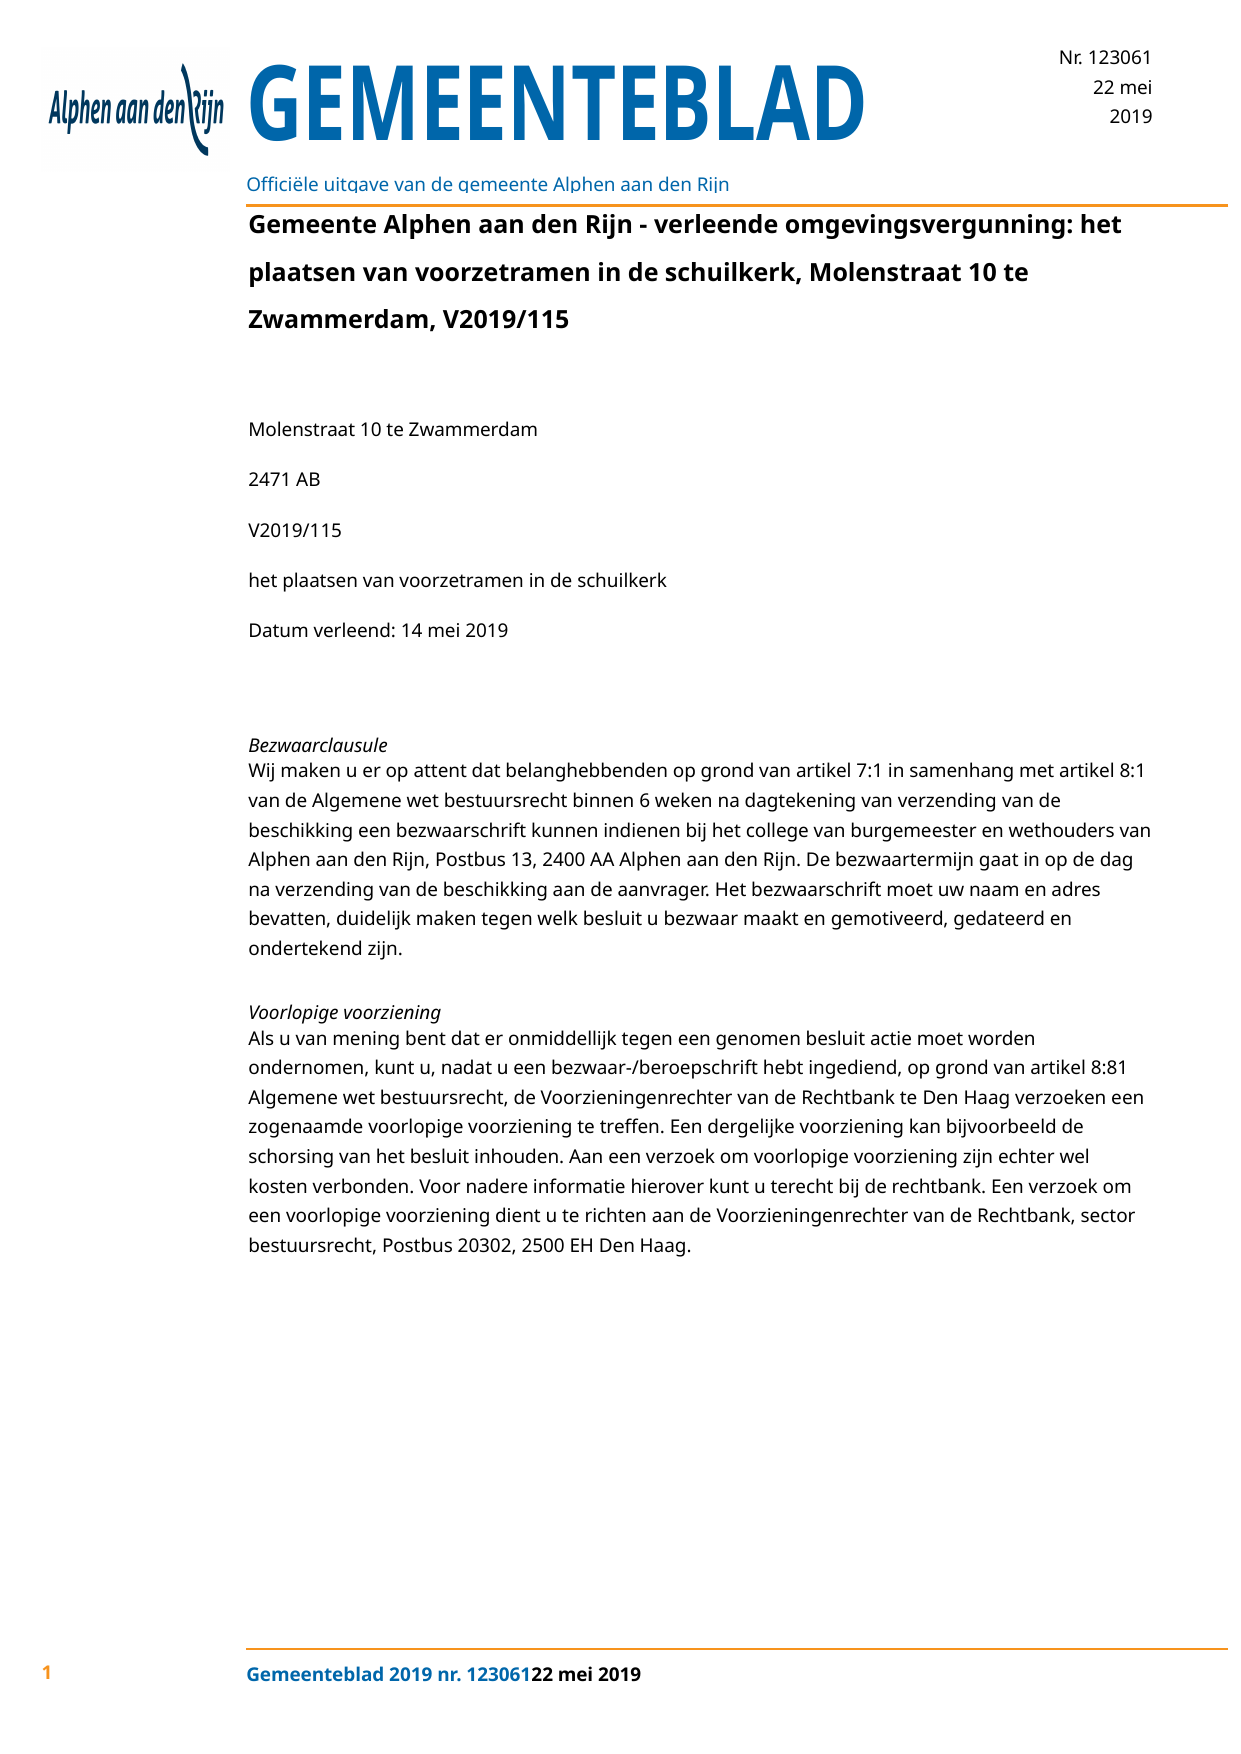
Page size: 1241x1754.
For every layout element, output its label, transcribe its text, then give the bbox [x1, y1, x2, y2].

text Bezwaarclausule [248, 732, 1152, 758]
text 2471 AB [248, 466, 1152, 492]
text Datum verleend: 14 mei 2019 [248, 618, 1152, 643]
text Voorlopige voorziening [248, 999, 1152, 1025]
text het plaatsen van voorzetramen in de schuilkerk [248, 567, 1152, 593]
text Als u van mening bent dat er onmiddellijk tegen een genomen besluit actie moet worden ondernomen, kunt u, nadat u een bezwaar-/beroepschrift hebt ingediend, op grond van artikel 8:81 Algemene wet bestuursrecht, de Voorzieningenrechter van de Rechtbank te Den Haag verzoeken een zogenaamde voorlopige voorziening te treffen. Een dergelijke voorziening kan bijvoorbeeld de schorsing van het besluit inhouden. Aan een verzoek om voorlopige voorziening zijn echter wel kosten verbonden. Voor nadere informatie hierover kunt u terecht bij de rechtbank. Een verzoek om een voorlopige voorziening dient u te richten aan de Voorzieningenrechter van de Rechtbank, sector bestuursrecht, Postbus 20302, 2500 EH Den Haag. [248, 1025, 1152, 1258]
text Wij maken u er op attent dat belanghebbenden op grond van artikel 7:1 in samenhang met artikel 8:1 van de Algemene wet bestuursrecht binnen 6 weken na dagtekening van verzending van de beschikking een bezwaarschrift kunnen indienen bij het college van burgemeester en wethouders van Alphen aan den Rijn, Postbus 13, 2400 AA Alphen aan den Rijn. De bezwaartermijn gaat in op de dag na verzending van de beschikking aan de aanvrager. Het bezwaarschrift moet uw naam en adres bevatten, duidelijk maken tegen welk besluit u bezwaar maakt en gemotiveerd, gedateerd en ondertekend zijn. [248, 758, 1152, 961]
text Molenstraat 10 te Zwammerdam [248, 416, 1152, 442]
picture [41, 47, 231, 172]
text Gemeente Alphen aan den Rijn - verleende omgevingsvergunning: het plaatsen van voorzetramen in de schuilkerk, Molenstraat 10 te Zwammerdam, V2019/115 [248, 207, 1152, 336]
text V2019/115 [248, 517, 1152, 542]
